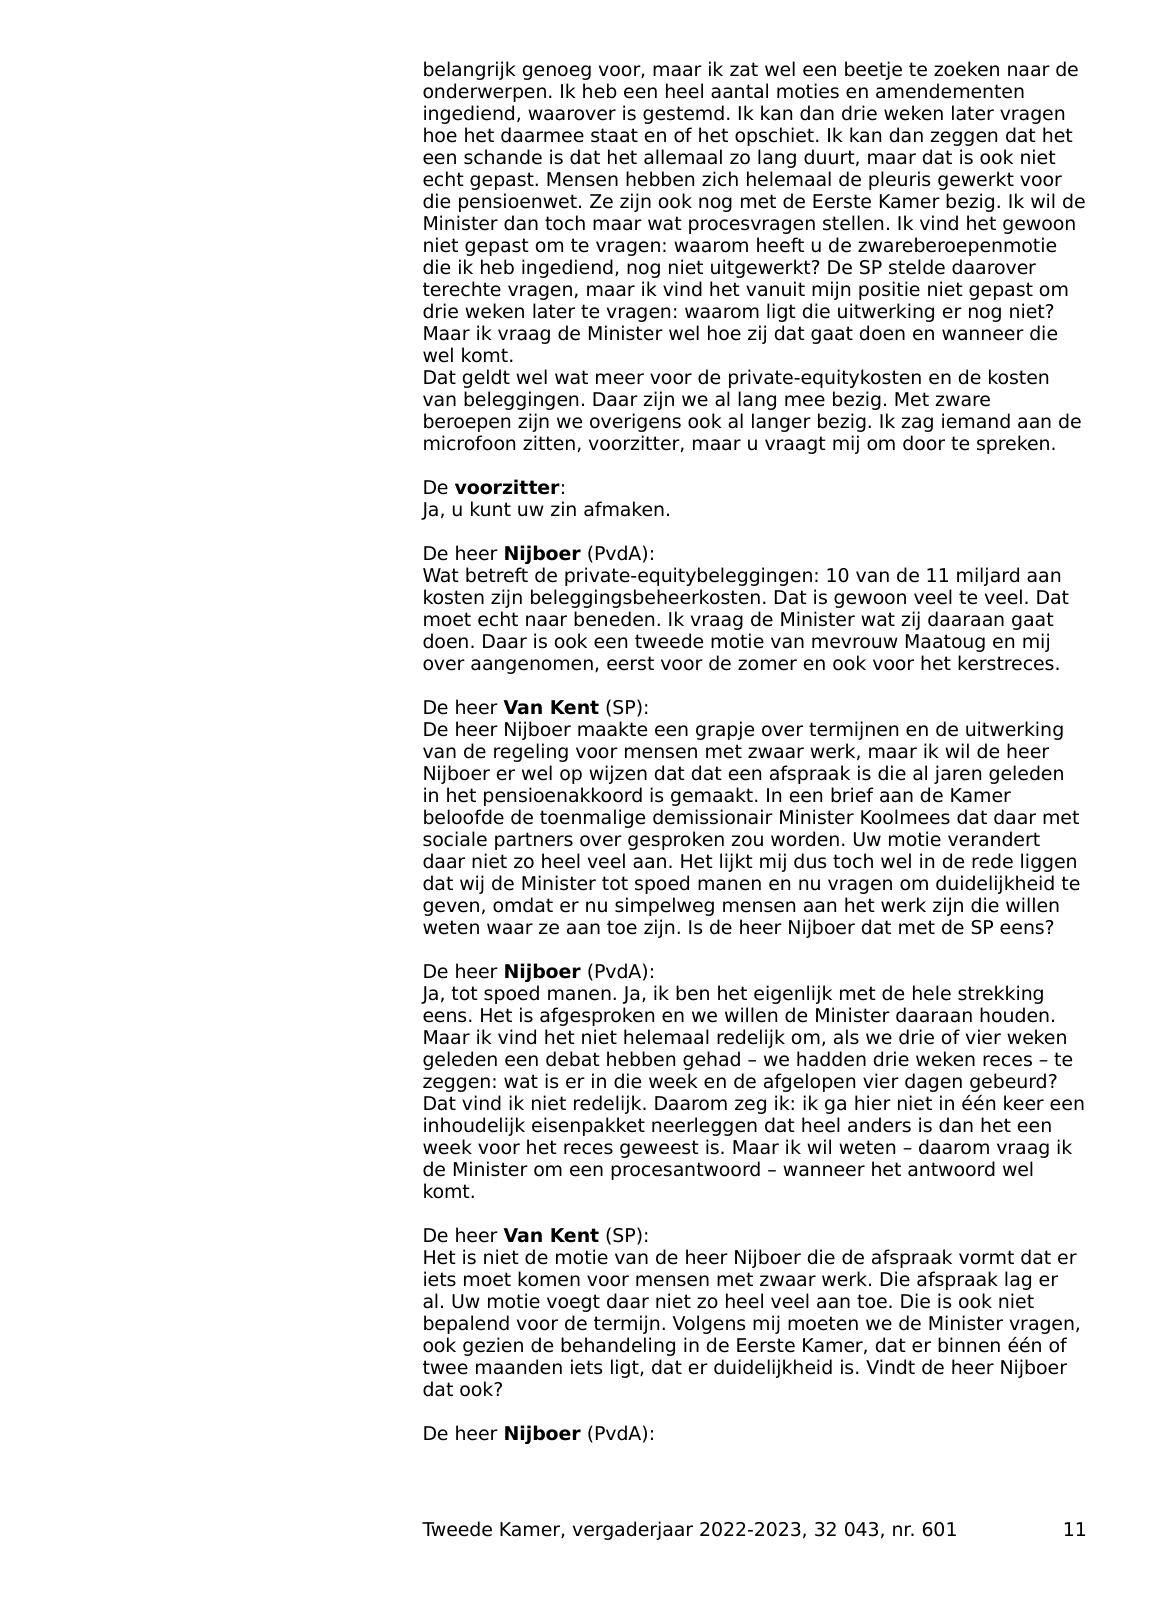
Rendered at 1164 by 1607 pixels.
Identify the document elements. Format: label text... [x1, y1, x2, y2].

text Ja, u kunt uw zin afmaken. [422, 499, 1087, 521]
text De heer Nijboer maakte een grapje over termijnen en de uitwerking van de regeling voor mensen met zwaar werk, maar ik wil de heer Nijboer er wel op wijzen dat dat een afspraak is die al jaren geleden in het pensioenakkoord is gemaakt. In een brief aan de Kamer beloofde de toenmalige demissionair Minister Koolmees dat daar met sociale partners over gesproken zou worden. Uw motie verandert daar niet zo heel veel aan. Het lijkt mij dus toch wel in de rede liggen dat wij de Minister tot spoed manen en nu vragen om duidelijkheid te geven, omdat er nu simpelweg mensen aan het werk zijn die willen weten waar ze aan toe zijn. Is de heer Nijboer dat met de SP eens? [422, 719, 1087, 939]
text Dat geldt wel wat meer voor de private-equitykosten en de kosten van beleggingen. Daar zijn we al lang mee bezig. Met zware beroepen zijn we overigens ook al langer bezig. Ik zag iemand aan de microfoon zitten, voorzitter, maar u vraagt mij om door te spreken. [422, 367, 1087, 455]
text De heer Van Kent (SP): [422, 1225, 1087, 1247]
text Ja, tot spoed manen. Ja, ik ben het eigenlijk met de hele strekking eens. Het is afgesproken en we willen de Minister daaraan houden. Maar ik vind het niet helemaal redelijk om, als we drie of vier weken geleden een debat hebben gehad – we hadden drie weken reces – te zeggen: wat is er in die week en de afgelopen vier dagen gebeurd? Dat vind ik niet redelijk. Daarom zeg ik: ik ga hier niet in één keer een inhoudelijk eisenpakket neerleggen dat heel anders is dan het een week voor het reces geweest is. Maar ik wil weten – daarom vraag ik de Minister om een procesantwoord – wanneer het antwoord wel komt. [422, 983, 1087, 1203]
text De heer Nijboer (PvdA): [422, 961, 1087, 983]
text belangrijk genoeg voor, maar ik zat wel een beetje te zoeken naar de onderwerpen. Ik heb een heel aantal moties en amendementen ingediend, waarover is gestemd. Ik kan dan drie weken later vragen hoe het daarmee staat en of het opschiet. Ik kan dan zeggen dat het een schande is dat het allemaal zo lang duurt, maar dat is ook niet echt gepast. Mensen hebben zich helemaal de pleuris gewerkt voor die pensioenwet. Ze zijn ook nog met de Eerste Kamer bezig. Ik wil de Minister dan toch maar wat procesvragen stellen. Ik vind het gewoon niet gepast om te vragen: waarom heeft u de zwareberoepenmotie die ik heb ingediend, nog niet uitgewerkt? De SP stelde daarover terechte vragen, maar ik vind het vanuit mijn positie niet gepast om drie weken later te vragen: waarom ligt die uitwerking er nog niet? Maar ik vraag de Minister wel hoe zij dat gaat doen en wanneer die wel komt. [422, 59, 1087, 367]
text Het is niet de motie van de heer Nijboer die de afspraak vormt dat er iets moet komen voor mensen met zwaar werk. Die afspraak lag er al. Uw motie voegt daar niet zo heel veel aan toe. Die is ook niet bepalend voor de termijn. Volgens mij moeten we de Minister vragen, ook gezien de behandeling in de Eerste Kamer, dat er binnen één of twee maanden iets ligt, dat er duidelijkheid is. Vindt de heer Nijboer dat ook? [422, 1247, 1087, 1401]
text De heer Van Kent (SP): [422, 697, 1087, 719]
text De heer Nijboer (PvdA): [422, 543, 1087, 565]
text De heer Nijboer (PvdA): [422, 1423, 1087, 1445]
text Wat betreft de private-equitybeleggingen: 10 van de 11 miljard aan kosten zijn beleggingsbeheerkosten. Dat is gewoon veel te veel. Dat moet echt naar beneden. Ik vraag de Minister wat zij daaraan gaat doen. Daar is ook een tweede motie van mevrouw Maatoug en mij over aangenomen, eerst voor de zomer en ook voor het kerstreces. [422, 565, 1087, 675]
text De voorzitter: [422, 477, 1087, 499]
